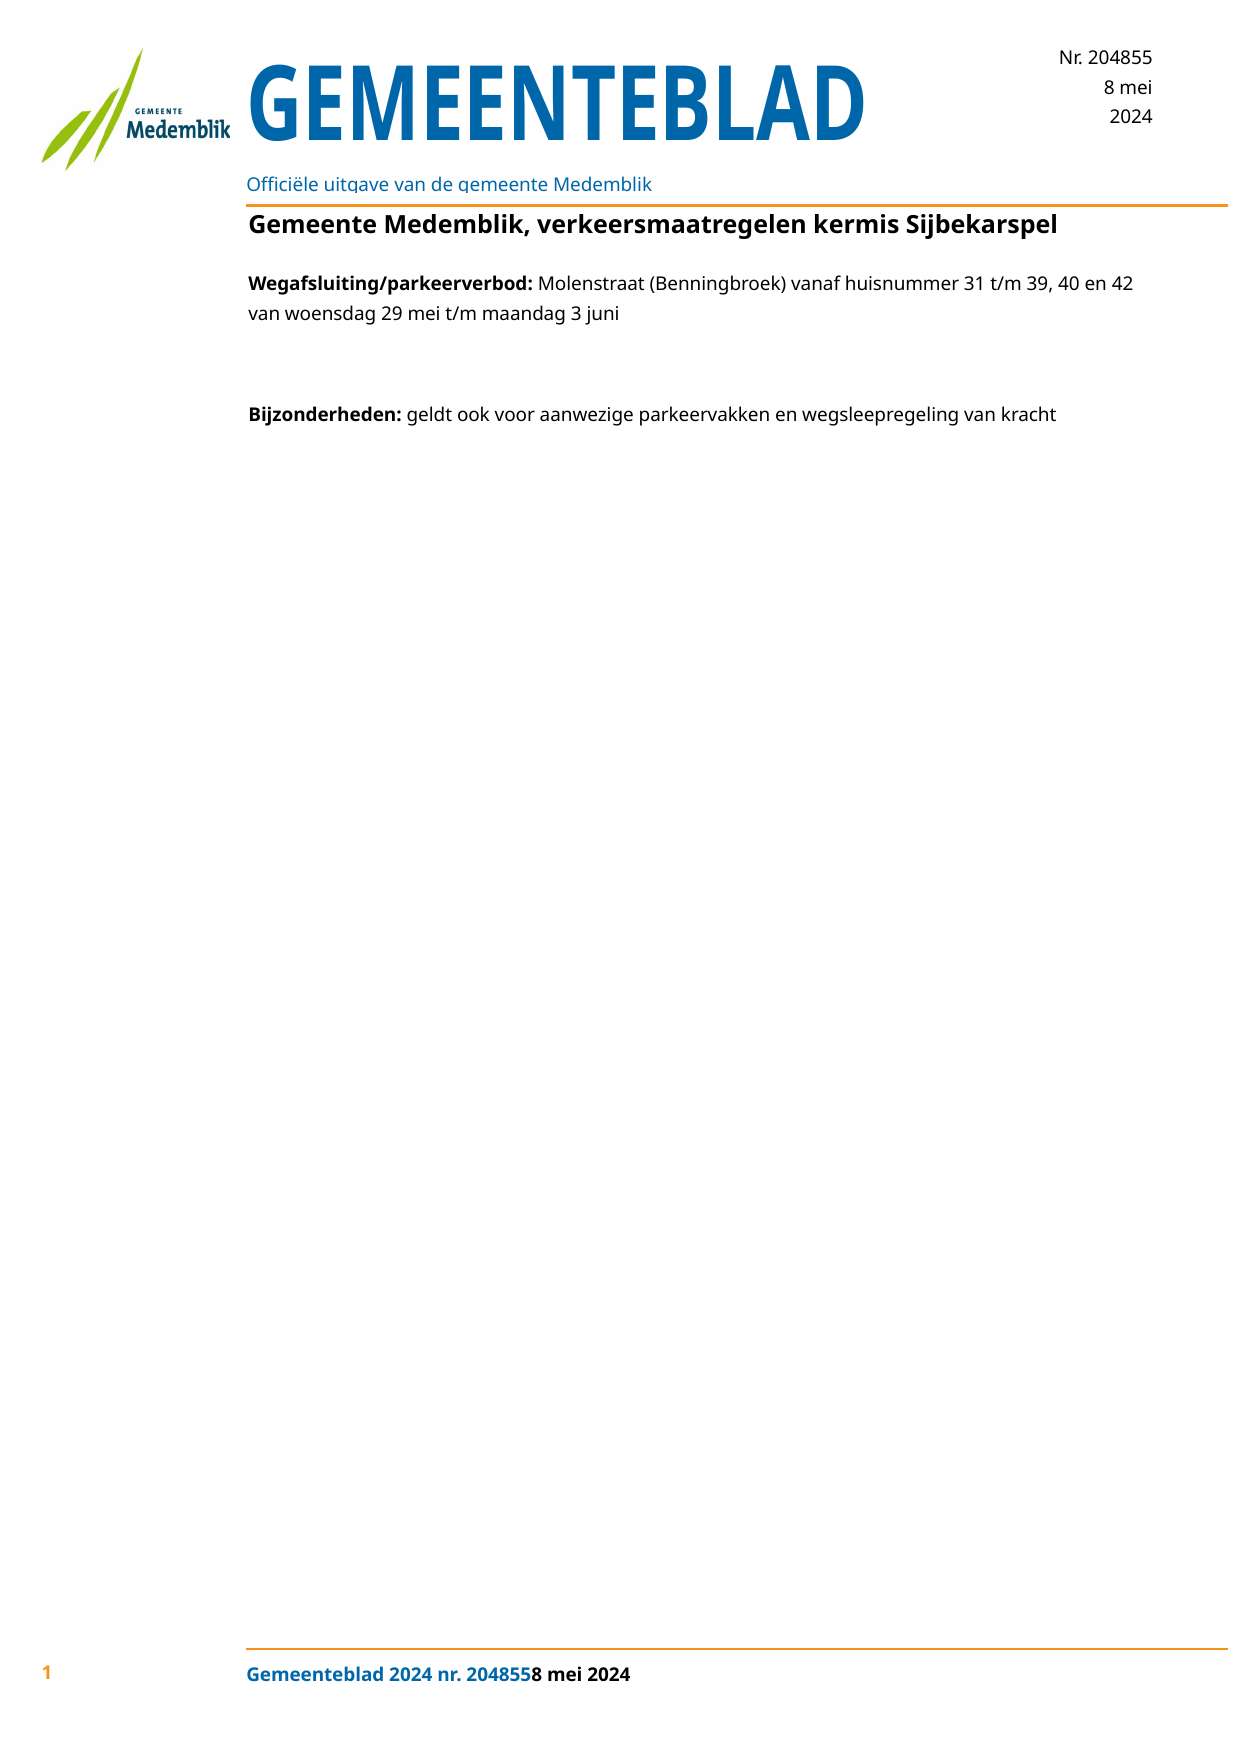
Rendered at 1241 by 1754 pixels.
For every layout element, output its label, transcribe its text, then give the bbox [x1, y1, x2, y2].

text Bijzonderheden: geldt ook voor aanwezige parkeervakken en wegsleepregeling van kracht [248, 401, 1152, 426]
picture [41, 47, 231, 172]
text Gemeente Medemblik, verkeersmaatregelen kermis Sijbekarspel [248, 207, 1152, 241]
text Wegafsluiting/parkeerverbod: Molenstraat (Benningbroek) vanaf huisnummer 31 t/m 39, 40 en 42 van woensdag 29 mei t/m maandag 3 juni [248, 270, 1152, 326]
